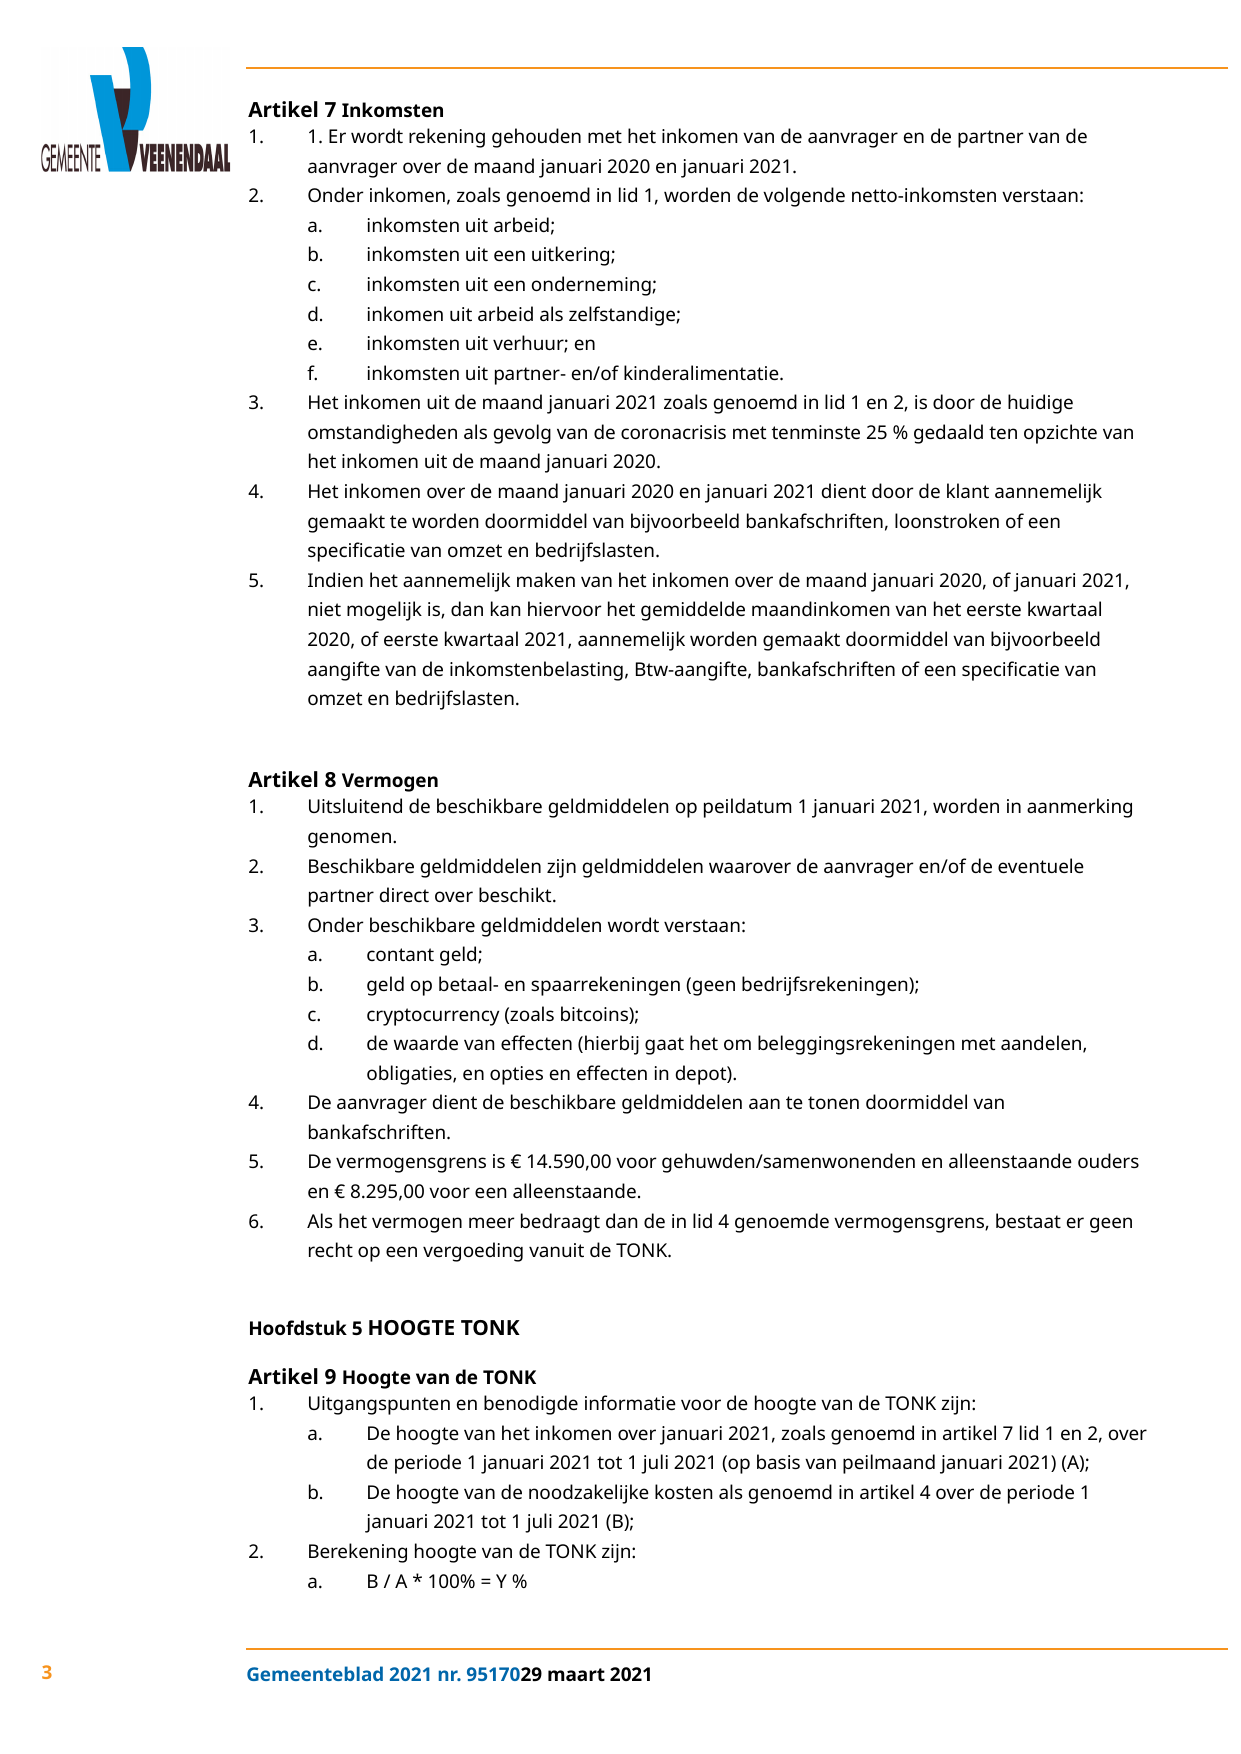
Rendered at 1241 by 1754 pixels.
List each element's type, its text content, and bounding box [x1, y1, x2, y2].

list Onder inkomen, zoals genoemd in lid 1, worden de volgende netto-inkomsten verstaan: [248, 182, 1152, 208]
list Het inkomen over de maand januari 2020 en januari 2021 dient door de klant aannemelijk gemaakt te worden doormiddel van bijvoorbeeld bankafschriften, loonstroken of een specificatie van omzet en bedrijfslasten. [248, 478, 1152, 563]
list Indien het aannemelijk maken van het inkomen over de maand januari 2020, of januari 2021, niet mogelijk is, dan kan hiervoor het gemiddelde maandinkomen van het eerste kwartaal 2020, of eerste kwartaal 2021, aannemelijk worden gemaakt doormiddel van bijvoorbeeld aangifte van de inkomstenbelasting, Btw-aangifte, bankafschriften of een specificatie van omzet en bedrijfslasten. [248, 567, 1152, 711]
list Uitsluitend de beschikbare geldmiddelen op peildatum 1 januari 2021, worden in aanmerking genomen. [248, 794, 1152, 849]
text Hoofdstuk 5 HOOGTE TONK [248, 1313, 1152, 1341]
list De aanvrager dient de beschikbare geldmiddelen aan te tonen doormiddel van bankafschriften. [248, 1089, 1152, 1145]
picture [41, 47, 130, 172]
list inkomsten uit partner- en/of kinderalimentatie. [307, 360, 1152, 386]
list inkomen uit arbeid als zelfstandige; [307, 301, 1152, 326]
list contant geld; [307, 942, 1152, 967]
list Beschikbare geldmiddelen zijn geldmiddelen waarover de aanvrager en/of de eventuele partner direct over beschikt. [248, 853, 1152, 908]
list de waarde van effecten (hierbij gaat het om beleggingsrekeningen met aandelen, obligaties, en opties en effecten in depot). [307, 1030, 1152, 1086]
list De hoogte van de noodzakelijke kosten als genoemd in artikel 4 over de periode 1 januari 2021 tot 1 juli 2021 (B); [307, 1479, 1152, 1534]
list geld op betaal- en spaarrekeningen (geen bedrijfsrekeningen); [307, 971, 1152, 997]
list inkomsten uit een onderneming; [307, 271, 1152, 297]
list inkomsten uit arbeid; [307, 212, 1152, 238]
list Berekening hoogte van de TONK zijn: [248, 1538, 1152, 1564]
text Artikel 7 Inkomsten [248, 95, 1152, 123]
text Artikel 9 Hoogte van de TONK [248, 1362, 1152, 1390]
list Het inkomen uit de maand januari 2021 zoals genoemd in lid 1 en 2, is door de huidige omstandigheden als gevolg van de coronacrisis met tenminste 25 % gedaald ten opzichte van het inkomen uit de maand januari 2020. [248, 389, 1152, 474]
list 1. Er wordt rekening gehouden met het inkomen van de aanvrager en de partner van de aanvrager over de maand januari 2020 en januari 2021. [248, 123, 1152, 178]
list cryptocurrency (zoals bitcoins); [307, 1001, 1152, 1027]
list Uitgangspunten en benodigde informatie voor de hoogte van de TONK zijn: [248, 1390, 1152, 1416]
list inkomsten uit een uitkering; [307, 242, 1152, 267]
list Als het vermogen meer bedraagt dan de in lid 4 genoemde vermogensgrens, bestaat er geen recht op een vergoeding vanuit de TONK. [248, 1208, 1152, 1263]
list De vermogensgrens is € 14.590,00 voor gehuwden/samenwonenden en alleenstaande ouders en € 8.295,00 voor een alleenstaande. [248, 1149, 1152, 1204]
text Artikel 8 Vermogen [248, 765, 1152, 794]
list B / A * 100% = Y % [307, 1568, 1152, 1594]
picture [123, 47, 231, 172]
list inkomsten uit verhuur; en [307, 330, 1152, 356]
list Onder beschikbare geldmiddelen wordt verstaan: [248, 912, 1152, 938]
list De hoogte van het inkomen over januari 2021, zoals genoemd in artikel 7 lid 1 en 2, over de periode 1 januari 2021 tot 1 juli 2021 (op basis van peilmaand januari 2021) (A); [307, 1420, 1152, 1475]
